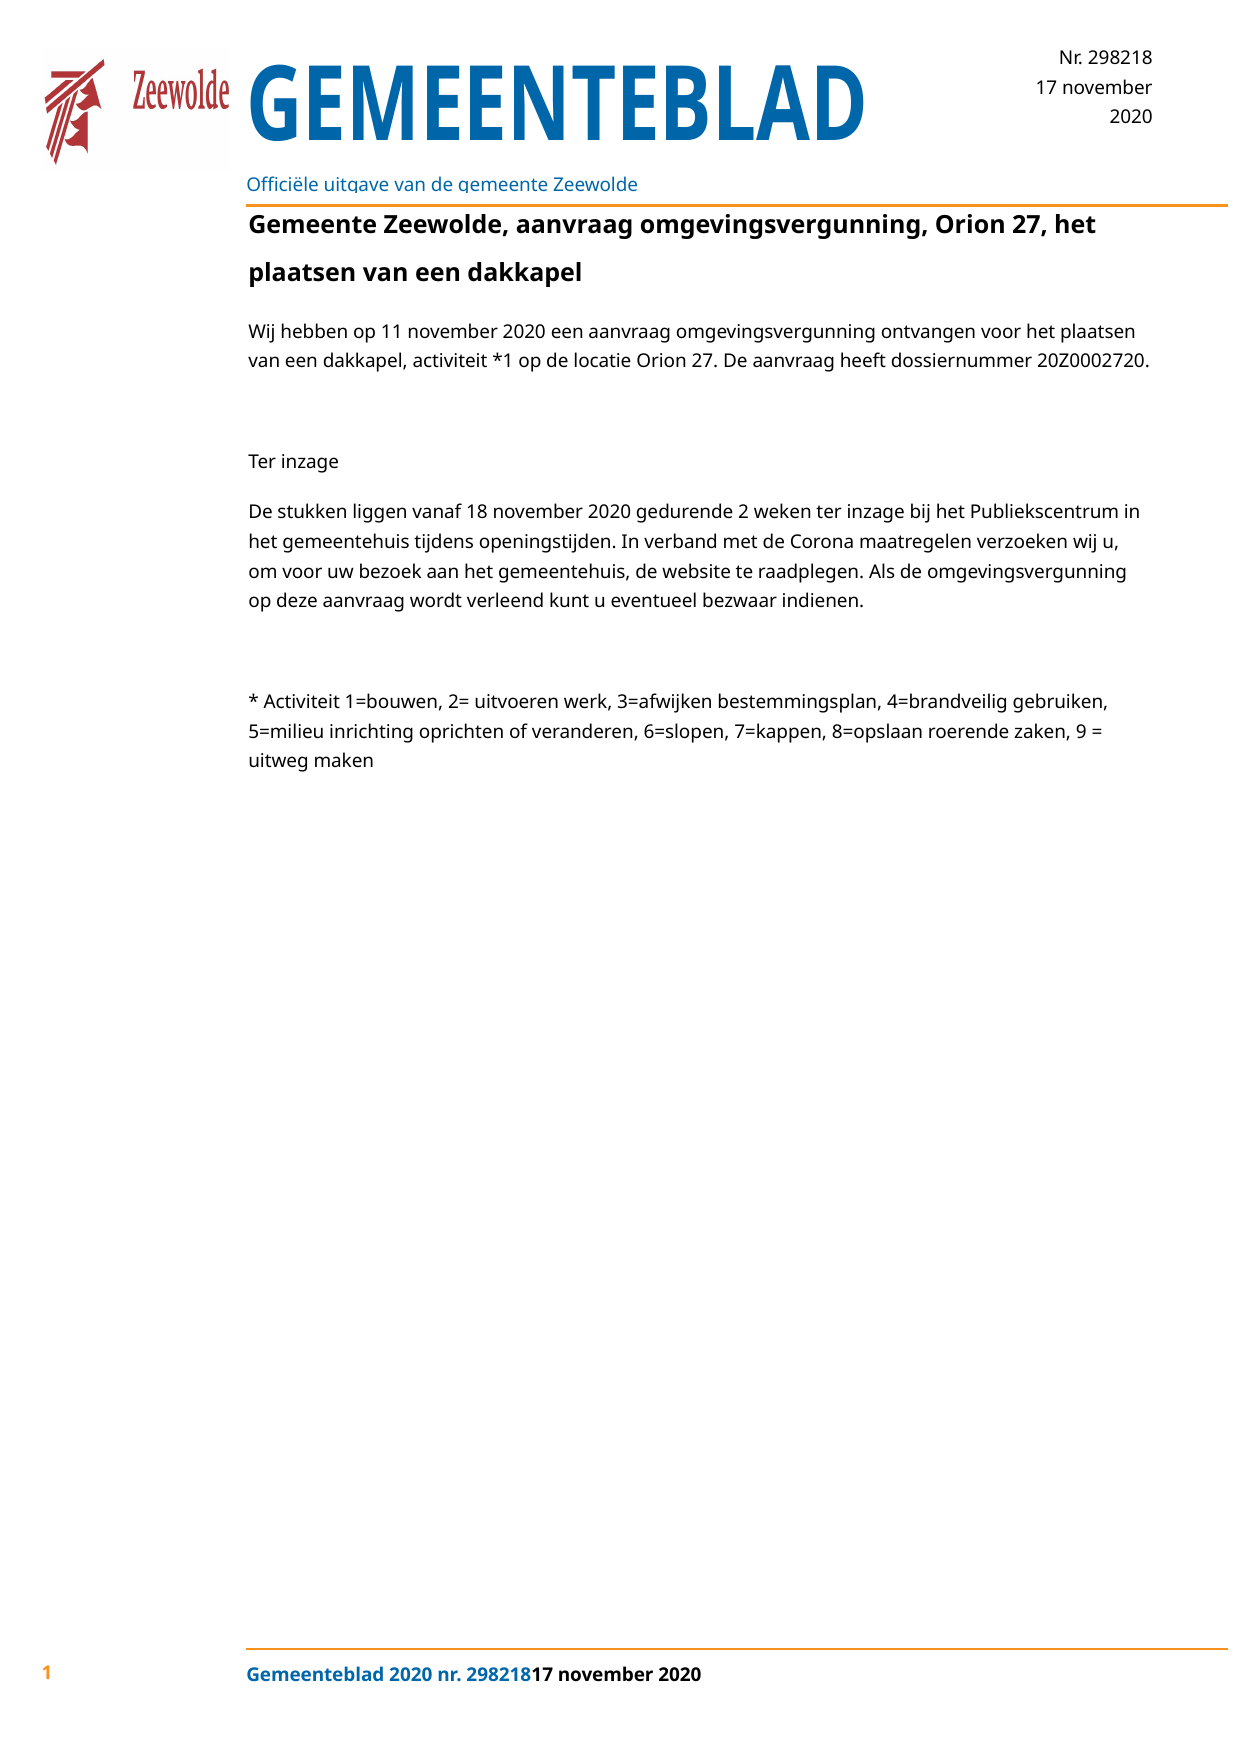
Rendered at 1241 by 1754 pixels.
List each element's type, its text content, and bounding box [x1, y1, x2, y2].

text * Activiteit 1=bouwen, 2= uitvoeren werk, 3=afwijken bestemmingsplan, 4=brandveilig gebruiken, 5=milieu inrichting oprichten of veranderen, 6=slopen, 7=kappen, 8=opslaan roerende zaken, 9 = uitweg maken [248, 688, 1152, 773]
picture [41, 47, 231, 172]
text De stukken liggen vanaf 18 november 2020 gedurende 2 weken ter inzage bij het Publiekscentrum in het gemeentehuis tijdens openingstijden. In verband met de Corona maatregelen verzoeken wij u, om voor uw bezoek aan het gemeentehuis, de website te raadplegen. Als de omgevingsvergunning op deze aanvraag wordt verleend kunt u eventueel bezwaar indienen. [248, 499, 1152, 613]
text Wij hebben op 11 november 2020 een aanvraag omgevingsvergunning ontvangen voor het plaatsen van een dakkapel, activiteit *1 op de locatie Orion 27. De aanvraag heeft dossiernummer 20Z0002720. [248, 318, 1152, 373]
text Gemeente Zeewolde, aanvraag omgevingsvergunning, Orion 27, het plaatsen van een dakkapel [248, 207, 1152, 288]
text Ter inzage [248, 448, 1152, 474]
